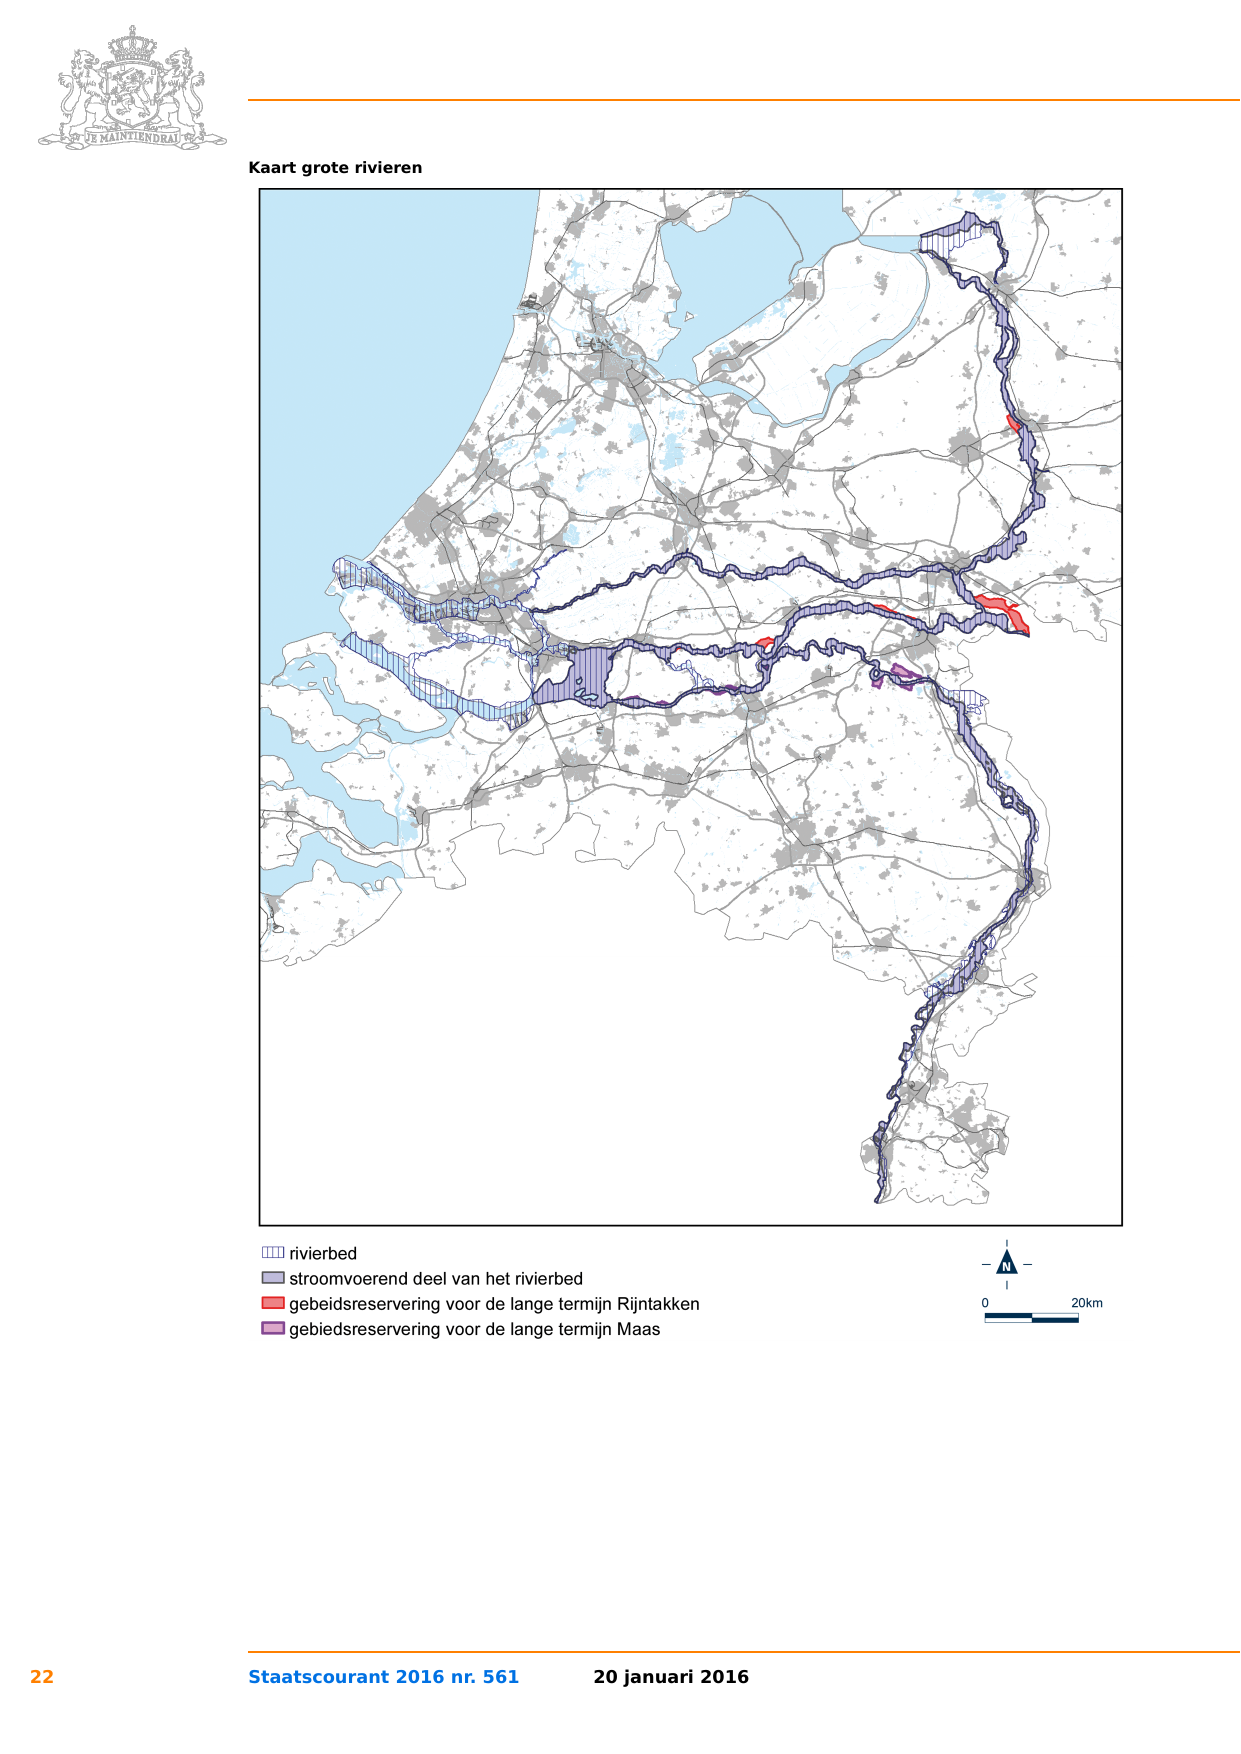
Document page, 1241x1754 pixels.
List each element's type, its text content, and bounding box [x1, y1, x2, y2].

picture [248, 188, 1134, 1341]
picture [38, 25, 227, 150]
text Kaart grote rivieren [248, 159, 1134, 177]
